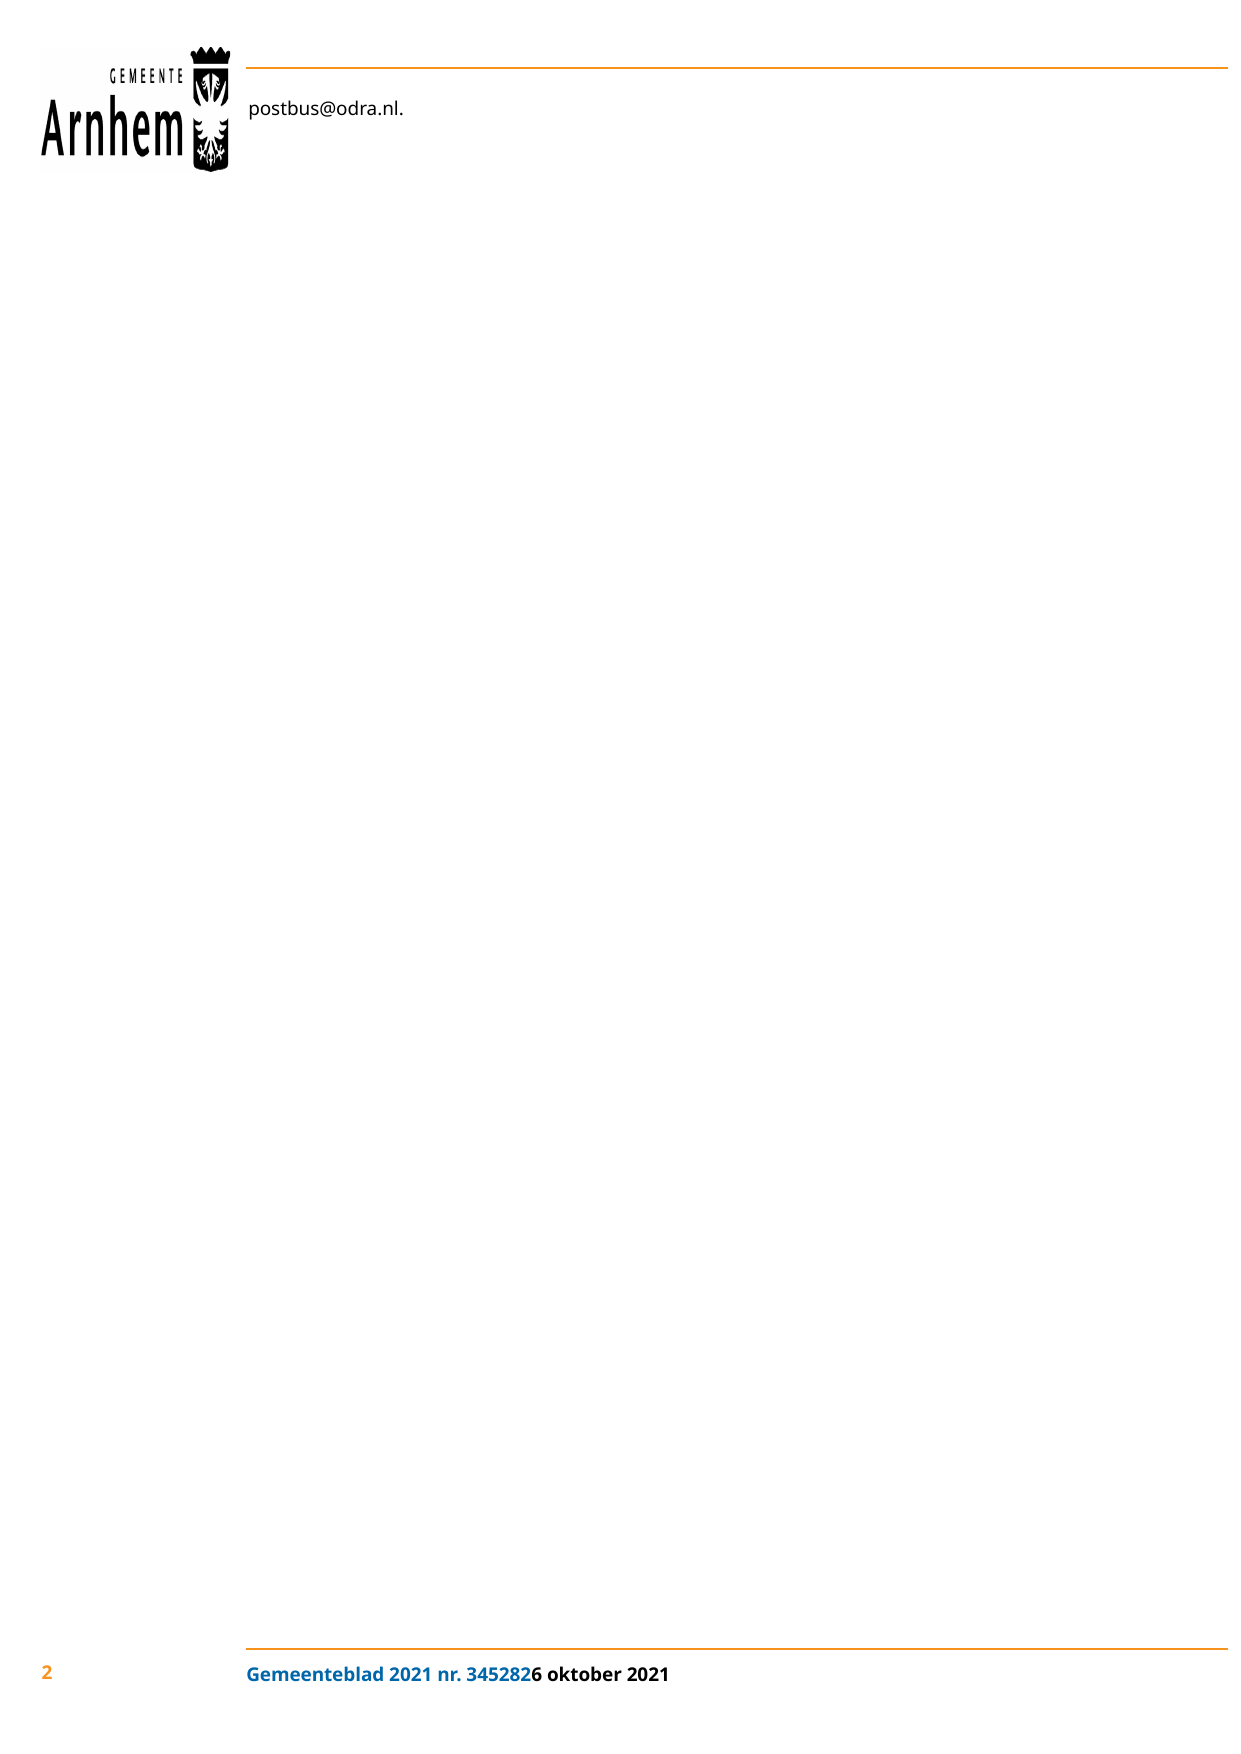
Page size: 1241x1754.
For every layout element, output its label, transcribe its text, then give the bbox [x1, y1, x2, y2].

picture [41, 47, 231, 172]
text postbus@odra.nl. [248, 95, 1152, 121]
